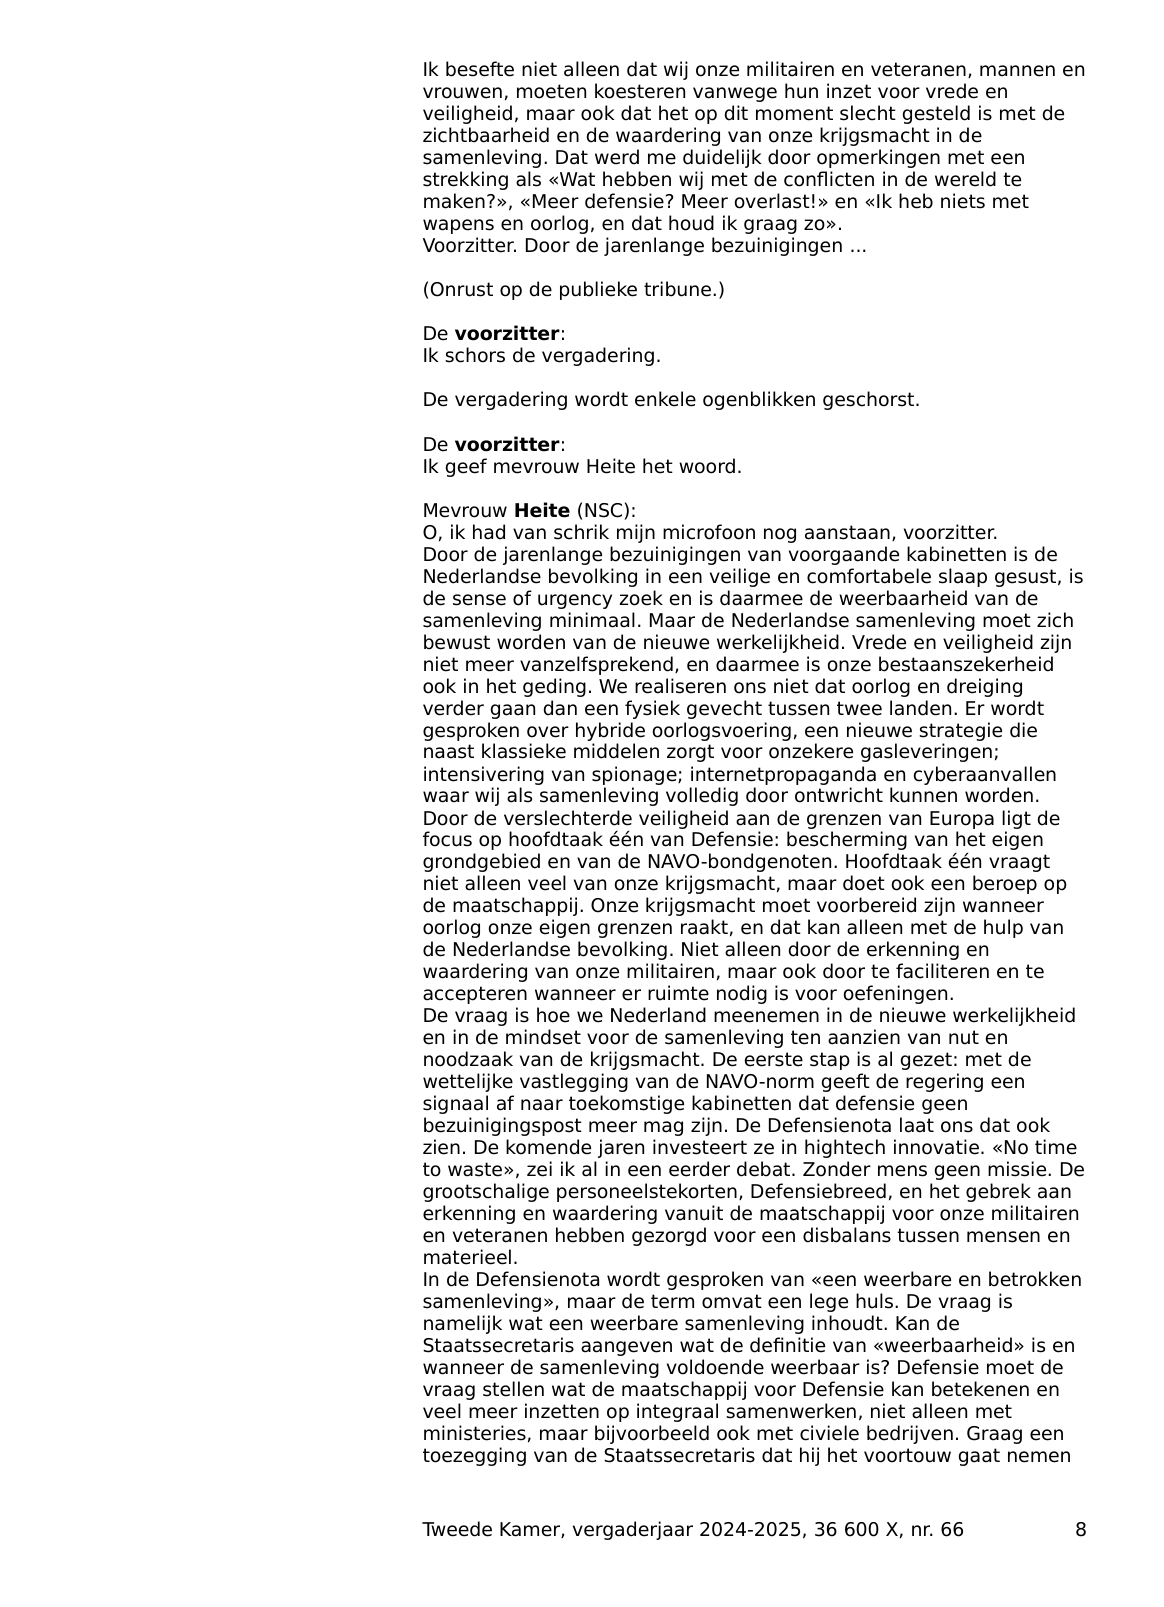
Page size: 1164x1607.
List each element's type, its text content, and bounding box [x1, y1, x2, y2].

text Voorzitter. Door de jarenlange bezuinigingen ... [422, 235, 1087, 257]
text In de Defensienota wordt gesproken van «een weerbare en betrokken samenleving», maar de term omvat een lege huls. De vraag is namelijk wat een weerbare samenleving inhoudt. Kan de Staatssecretaris aangeven wat de definitie van «weerbaarheid» is en wanneer de samenleving voldoende weerbaar is? Defensie moet de vraag stellen wat de maatschappij voor Defensie kan betekenen en veel meer inzetten op integraal samenwerken, niet alleen met ministeries, maar bijvoorbeeld ook met civiele bedrijven. Graag een toezegging van de Staatssecretaris dat hij het voortouw gaat nemen [422, 1269, 1087, 1467]
text Mevrouw Heite (NSC): [422, 500, 1087, 522]
text Ik schors de vergadering. [422, 345, 1087, 367]
text (Onrust op de publieke tribune.) [422, 279, 1087, 301]
text De vraag is hoe we Nederland meenemen in de nieuwe werkelijkheid en in de mindset voor de samenleving ten aanzien van nut en noodzaak van de krijgsmacht. De eerste stap is al gezet: met de wettelijke vastlegging van de NAVO-norm geeft de regering een signaal af naar toekomstige kabinetten dat defensie geen bezuinigingspost meer mag zijn. De Defensienota laat ons dat ook zien. De komende jaren investeert ze in hightech innovatie. «No time to waste», zei ik al in een eerder debat. Zonder mens geen missie. De grootschalige personeelstekorten, Defensiebreed, en het gebrek aan erkenning en waardering vanuit de maatschappij voor onze militairen en veteranen hebben gezorgd voor een disbalans tussen mensen en materieel. [422, 1005, 1087, 1269]
text De voorzitter: [422, 433, 1087, 456]
text Ik besefte niet alleen dat wij onze militairen en veteranen, mannen en vrouwen, moeten koesteren vanwege hun inzet voor vrede en veiligheid, maar ook dat het op dit moment slecht gesteld is met de zichtbaarheid en de waardering van onze krijgsmacht in de samenleving. Dat werd me duidelijk door opmerkingen met een strekking als «Wat hebben wij met de conflicten in de wereld te maken?», «Meer defensie? Meer overlast!» en «Ik heb niets met wapens en oorlog, en dat houd ik graag zo». [422, 59, 1087, 235]
text De vergadering wordt enkele ogenblikken geschorst. [422, 389, 1087, 411]
text O, ik had van schrik mijn microfoon nog aanstaan, voorzitter. [422, 522, 1087, 544]
text De voorzitter: [422, 323, 1087, 345]
text Door de verslechterde veiligheid aan de grenzen van Europa ligt de focus op hoofdtaak één van Defensie: bescherming van het eigen grondgebied en van de NAVO-bondgenoten. Hoofdtaak één vraagt niet alleen veel van onze krijgsmacht, maar doet ook een beroep op de maatschappij. Onze krijgsmacht moet voorbereid zijn wanneer oorlog onze eigen grenzen raakt, en dat kan alleen met de hulp van de Nederlandse bevolking. Niet alleen door de erkenning en waardering van onze militairen, maar ook door te faciliteren en te accepteren wanneer er ruimte nodig is voor oefeningen. [422, 807, 1087, 1005]
text Ik geef mevrouw Heite het woord. [422, 456, 1087, 477]
text Door de jarenlange bezuinigingen van voorgaande kabinetten is de Nederlandse bevolking in een veilige en comfortabele slaap gesust, is de sense of urgency zoek en is daarmee de weerbaarheid van de samenleving minimaal. Maar de Nederlandse samenleving moet zich bewust worden van de nieuwe werkelijkheid. Vrede en veiligheid zijn niet meer vanzelfsprekend, en daarmee is onze bestaanszekerheid ook in het geding. We realiseren ons niet dat oorlog en dreiging verder gaan dan een fysiek gevecht tussen twee landen. Er wordt gesproken over hybride oorlogsvoering, een nieuwe strategie die naast klassieke middelen zorgt voor onzekere gasleveringen; intensivering van spionage; internetpropaganda en cyberaanvallen waar wij als samenleving volledig door ontwricht kunnen worden. [422, 544, 1087, 807]
